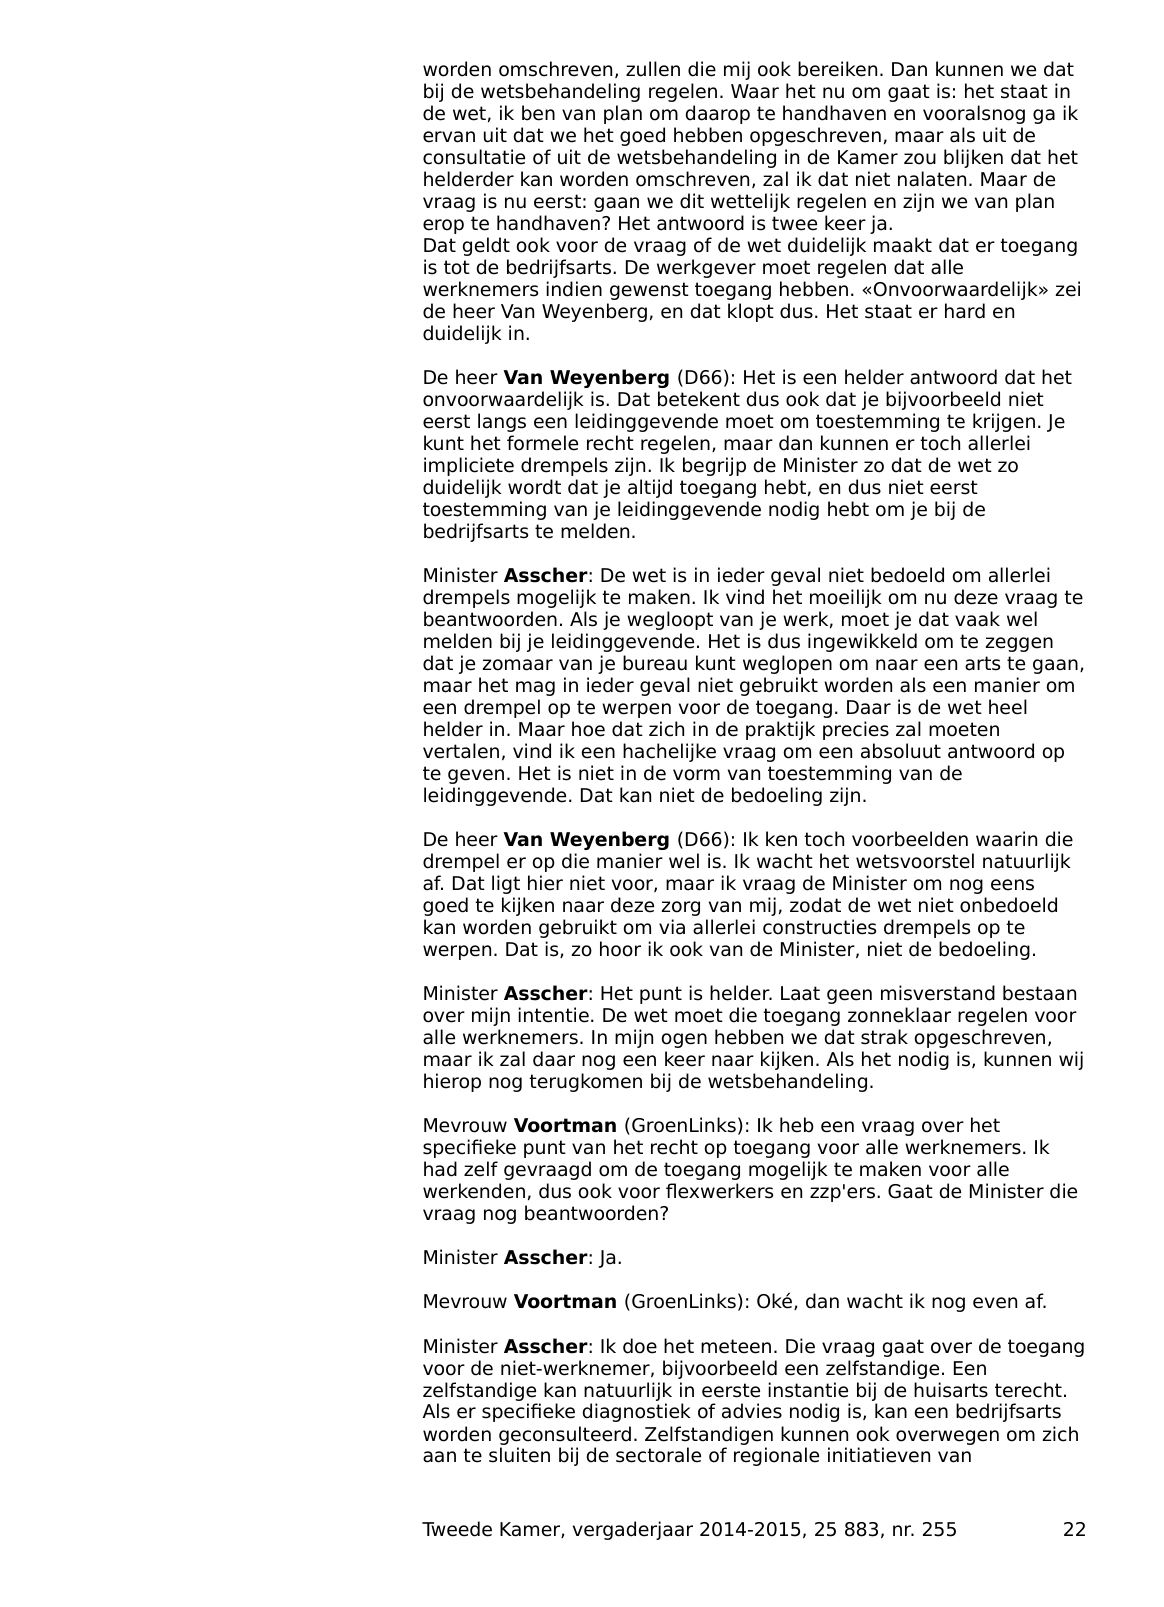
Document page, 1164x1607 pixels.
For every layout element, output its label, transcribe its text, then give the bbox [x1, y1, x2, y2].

text Mevrouw Voortman (GroenLinks): Ik heb een vraag over het specifieke punt van het recht op toegang voor alle werknemers. Ik had zelf gevraagd om de toegang mogelijk te maken voor alle werkenden, dus ook voor flexwerkers en zzp'ers. Gaat de Minister die vraag nog beantwoorden? [422, 1115, 1087, 1225]
text De heer Van Weyenberg (D66): Het is een helder antwoord dat het onvoorwaardelijk is. Dat betekent dus ook dat je bijvoorbeeld niet eerst langs een leidinggevende moet om toestemming te krijgen. Je kunt het formele recht regelen, maar dan kunnen er toch allerlei impliciete drempels zijn. Ik begrijp de Minister zo dat de wet zo duidelijk wordt dat je altijd toegang hebt, en dus niet eerst toestemming van je leidinggevende nodig hebt om je bij de bedrijfsarts te melden. [422, 367, 1087, 543]
text Minister Asscher: Het punt is helder. Laat geen misverstand bestaan over mijn intentie. De wet moet die toegang zonneklaar regelen voor alle werknemers. In mijn ogen hebben we dat strak opgeschreven, maar ik zal daar nog een keer naar kijken. Als het nodig is, kunnen wij hierop nog terugkomen bij de wetsbehandeling. [422, 983, 1087, 1093]
text Minister Asscher: Ja. [422, 1247, 1087, 1269]
text Minister Asscher: Ik doe het meteen. Die vraag gaat over de toegang voor de niet-werknemer, bijvoorbeeld een zelfstandige. Een zelfstandige kan natuurlijk in eerste instantie bij de huisarts terecht. Als er specifieke diagnostiek of advies nodig is, kan een bedrijfsarts worden geconsulteerd. Zelfstandigen kunnen ook overwegen om zich aan te sluiten bij de sectorale of regionale initiatieven van [422, 1336, 1087, 1467]
text Dat geldt ook voor de vraag of de wet duidelijk maakt dat er toegang is tot de bedrijfsarts. De werkgever moet regelen dat alle werknemers indien gewenst toegang hebben. «Onvoorwaardelijk» zei de heer Van Weyenberg, en dat klopt dus. Het staat er hard en duidelijk in. [422, 235, 1087, 345]
text Minister Asscher: De wet is in ieder geval niet bedoeld om allerlei drempels mogelijk te maken. Ik vind het moeilijk om nu deze vraag te beantwoorden. Als je wegloopt van je werk, moet je dat vaak wel melden bij je leidinggevende. Het is dus ingewikkeld om te zeggen dat je zomaar van je bureau kunt weglopen om naar een arts te gaan, maar het mag in ieder geval niet gebruikt worden als een manier om een drempel op te werpen voor de toegang. Daar is de wet heel helder in. Maar hoe dat zich in de praktijk precies zal moeten vertalen, vind ik een hachelijke vraag om een absoluut antwoord op te geven. Het is niet in de vorm van toestemming van de leidinggevende. Dat kan niet de bedoeling zijn. [422, 565, 1087, 807]
text Mevrouw Voortman (GroenLinks): Oké, dan wacht ik nog even af. [422, 1291, 1087, 1313]
text De heer Van Weyenberg (D66): Ik ken toch voorbeelden waarin die drempel er op die manier wel is. Ik wacht het wetsvoorstel natuurlijk af. Dat ligt hier niet voor, maar ik vraag de Minister om nog eens goed te kijken naar deze zorg van mij, zodat de wet niet onbedoeld kan worden gebruikt om via allerlei constructies drempels op te werpen. Dat is, zo hoor ik ook van de Minister, niet de bedoeling. [422, 829, 1087, 961]
text worden omschreven, zullen die mij ook bereiken. Dan kunnen we dat bij de wetsbehandeling regelen. Waar het nu om gaat is: het staat in de wet, ik ben van plan om daarop te handhaven en vooralsnog ga ik ervan uit dat we het goed hebben opgeschreven, maar als uit de consultatie of uit de wetsbehandeling in de Kamer zou blijken dat het helderder kan worden omschreven, zal ik dat niet nalaten. Maar de vraag is nu eerst: gaan we dit wettelijk regelen en zijn we van plan erop te handhaven? Het antwoord is twee keer ja. [422, 59, 1087, 235]
